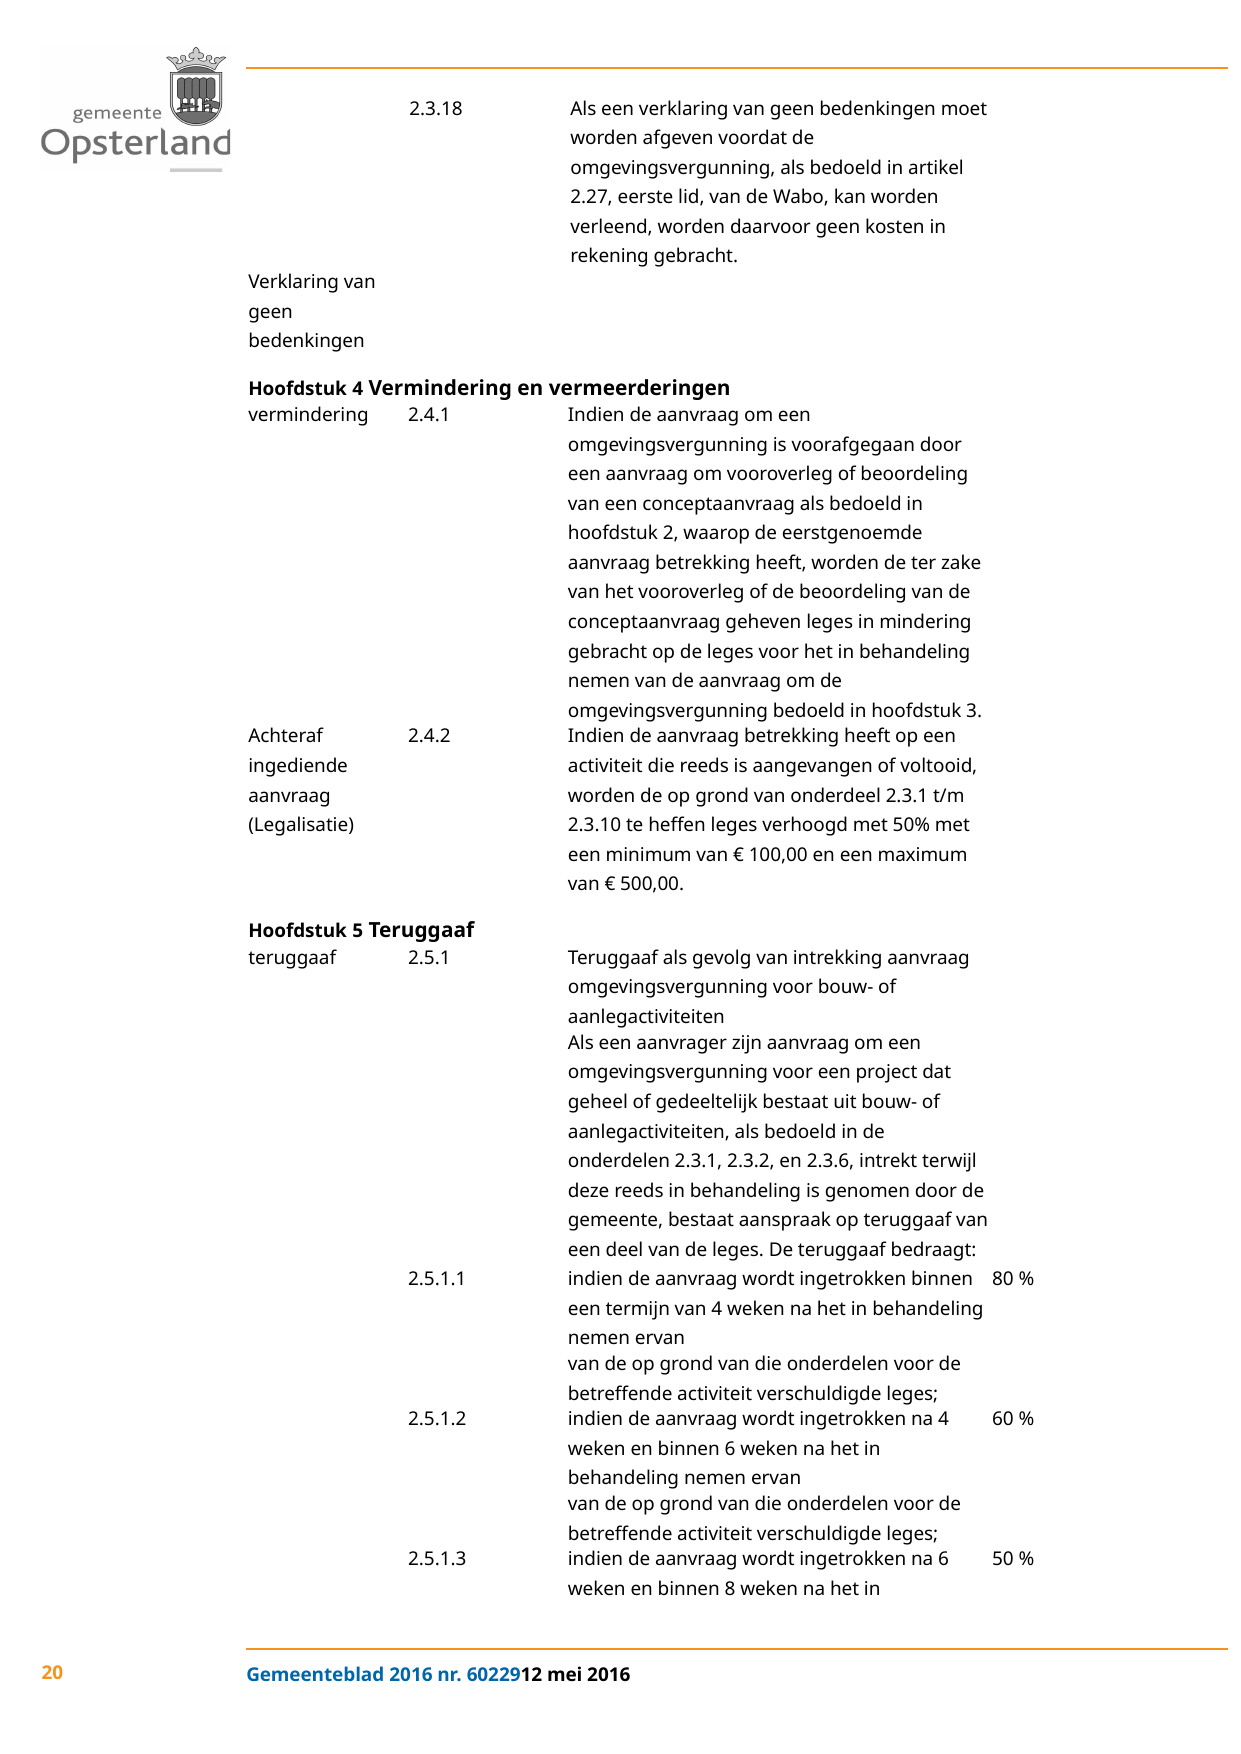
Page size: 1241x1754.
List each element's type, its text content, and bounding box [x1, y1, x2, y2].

table_cell Indien de aanvraag betrekking heeft op een activiteit die reeds is aangevangen of voltooid, worden de op grond van onderdeel 2.3.1 t/m 2.3.10 te heffen leges verhoogd met 50% met een minimum van € 100,00 en een maximum van € 500,00. [568, 723, 992, 896]
table_header 2.4.1 [408, 401, 568, 723]
table_cell [992, 1490, 1152, 1546]
table_cell [408, 1350, 568, 1405]
table_cell [408, 1490, 568, 1546]
table_cell indien de aanvraag wordt ingetrokken na 4 weken en binnen 6 weken na het in behandeling nemen ervan [568, 1405, 992, 1490]
text Hoofdstuk 4 Vermindering en vermeerderingen [248, 373, 1152, 401]
table_cell [248, 1546, 408, 1601]
table_cell Verklaring van geen bedenkingen [248, 269, 409, 353]
table_header [248, 1265, 408, 1350]
table_header [992, 944, 1152, 1029]
table_cell [248, 95, 409, 268]
table_cell [248, 1405, 408, 1490]
table_cell 2.3.18 [409, 95, 570, 268]
table_cell [992, 1350, 1152, 1405]
table_cell indien de aanvraag wordt ingetrokken na 6 weken en binnen 8 weken na het in [568, 1546, 992, 1601]
table_header Teruggaaf als gevolg van intrekking aanvraag omgevingsvergunning voor bouw- of aanlegactiviteiten [568, 944, 992, 1029]
table_cell [248, 1490, 408, 1546]
table_header teruggaaf [248, 944, 408, 1029]
table_cell [992, 723, 1152, 896]
table_cell 2.4.2 [408, 723, 568, 896]
table_cell [991, 269, 1152, 353]
table_cell [409, 269, 570, 353]
table_cell 60 % [992, 1405, 1152, 1490]
picture [41, 47, 231, 172]
table_cell Als een verklaring van geen bedenkingen moet worden afgeven voordat de omgevingsvergunning, als bedoeld in artikel 2.27, eerste lid, van de Wabo, kan worden verleend, worden daarvoor geen kosten in rekening gebracht. [570, 95, 991, 268]
table_cell [991, 95, 1152, 268]
table_cell 2.5.1.3 [408, 1546, 568, 1601]
table_cell [408, 1029, 568, 1262]
table_cell [248, 1029, 408, 1262]
table_cell Achteraf ingediende aanvraag (Legalisatie) [248, 723, 408, 896]
table_header indien de aanvraag wordt ingetrokken binnen een termijn van 4 weken na het in behandeling nemen ervan [568, 1265, 992, 1350]
table_cell 2.5.1.2 [408, 1405, 568, 1490]
table_header 2.5.1 [408, 944, 568, 1029]
table_cell [248, 1350, 408, 1405]
table_cell van de op grond van die onderdelen voor de betreffende activiteit verschuldigde leges; [568, 1490, 992, 1546]
table_cell [992, 1029, 1152, 1262]
table_header Indien de aanvraag om een omgevingsvergunning is voorafgegaan door een aanvraag om vooroverleg of beoordeling van een conceptaanvraag als bedoeld in hoofdstuk 2, waarop de eerstgenoemde aanvraag betrekking heeft, worden de ter zake van het vooroverleg of de beoordeling van de conceptaanvraag geheven leges in mindering gebracht op de leges voor het in behandeling nemen van de aanvraag om de omgevingsvergunning bedoeld in hoofdstuk 3. [568, 401, 992, 723]
table_cell [570, 269, 991, 353]
table_header [992, 401, 1152, 723]
table_cell 50 % [992, 1546, 1152, 1601]
table_cell van de op grond van die onderdelen voor de betreffende activiteit verschuldigde leges; [568, 1350, 992, 1405]
table_header 2.5.1.1 [408, 1265, 568, 1350]
table_cell Als een aanvrager zijn aanvraag om een omgevingsvergunning voor een project dat geheel of gedeeltelijk bestaat uit bouw- of aanlegactiviteiten, als bedoeld in de onderdelen 2.3.1, 2.3.2, en 2.3.6, intrekt terwijl deze reeds in behandeling is genomen door de gemeente, bestaat aanspraak op teruggaaf van een deel van de leges. De teruggaaf bedraagt: [568, 1029, 992, 1262]
table_header vermindering [248, 401, 408, 723]
table_header 80 % [992, 1265, 1152, 1350]
text Hoofdstuk 5 Teruggaaf [248, 916, 1152, 944]
